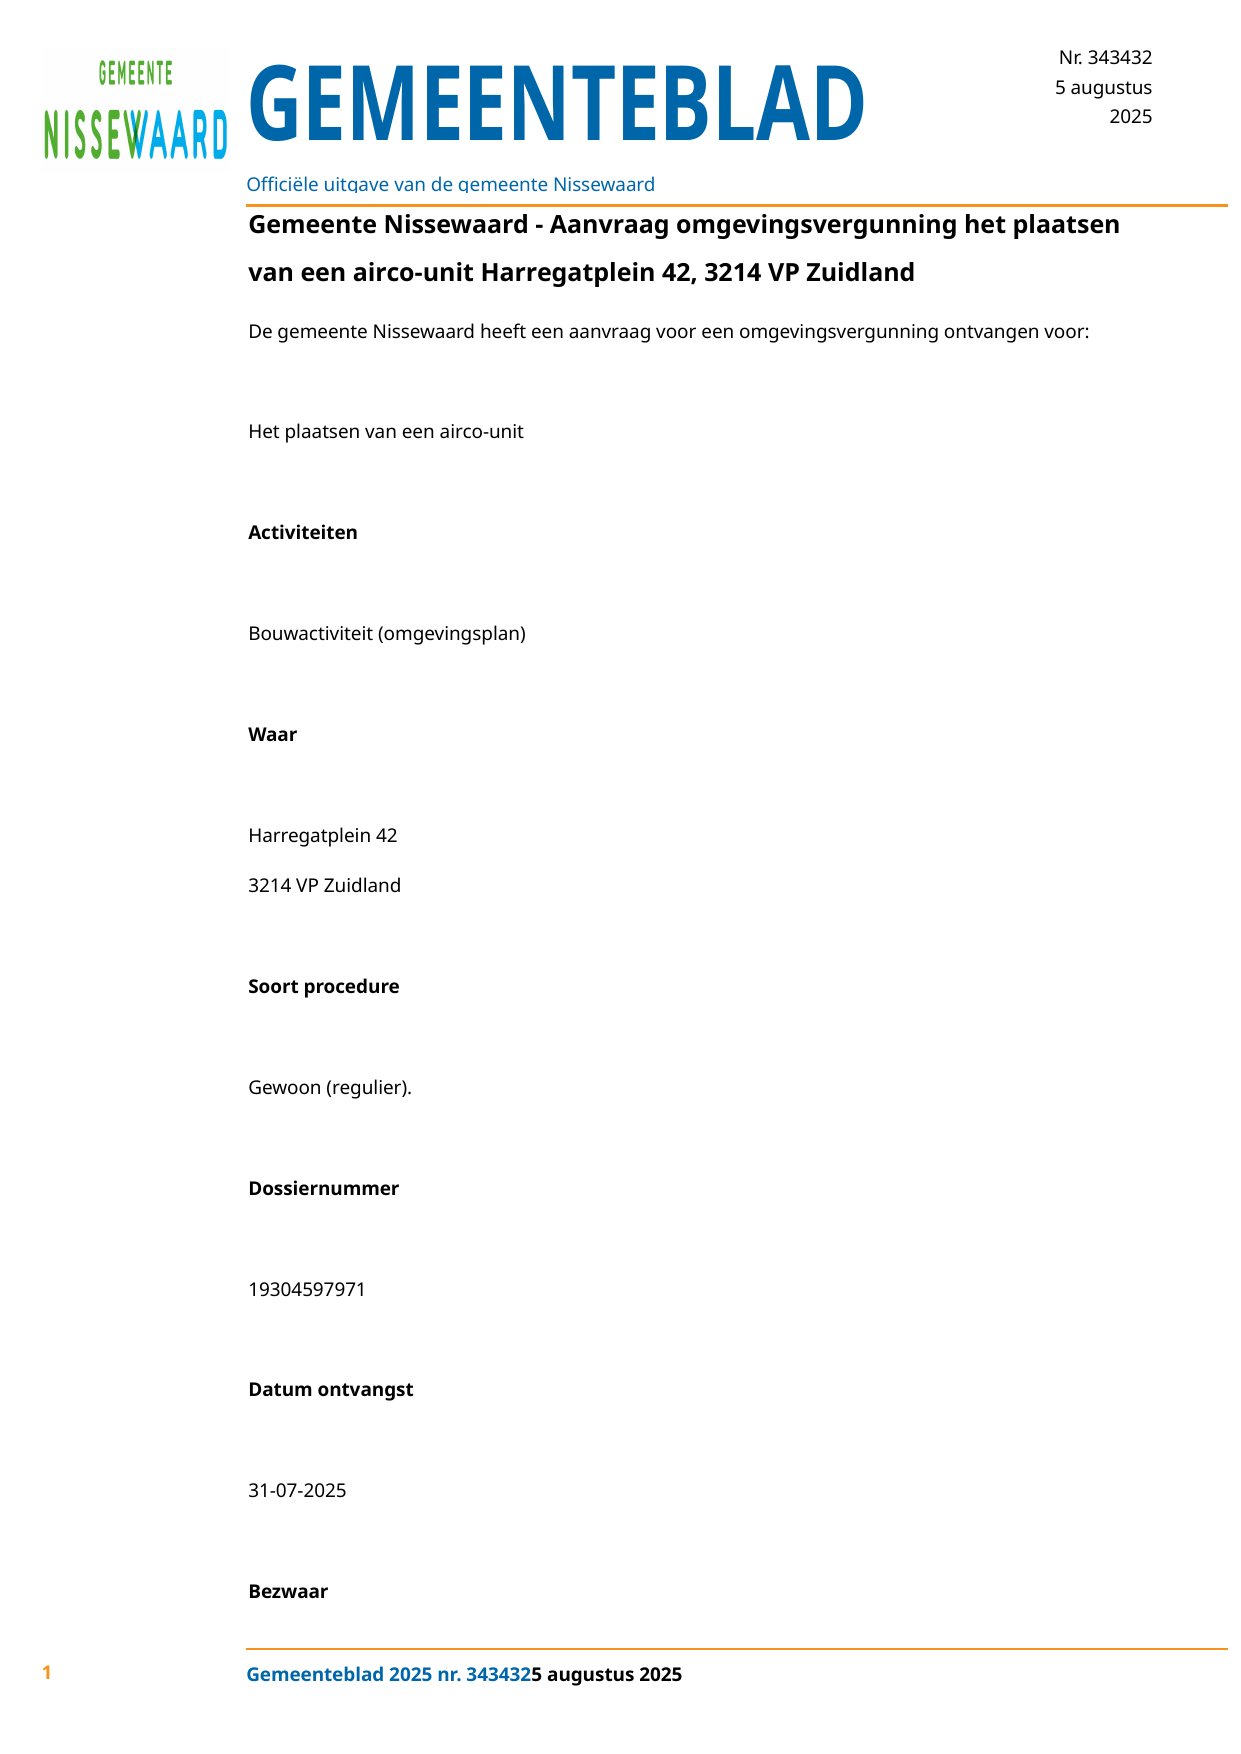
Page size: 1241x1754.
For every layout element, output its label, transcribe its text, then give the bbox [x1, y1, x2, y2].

picture [41, 47, 231, 172]
text Datum ontvangst [248, 1377, 1152, 1402]
text De gemeente Nissewaard heeft een aanvraag voor een omgevingsvergunning ontvangen voor: [248, 318, 1152, 344]
text 3214 VP Zuidland [248, 872, 1152, 898]
text Gewoon (regulier). [248, 1074, 1152, 1100]
text Bouwactiviteit (omgevingsplan) [248, 620, 1152, 646]
text Het plaatsen van een airco-unit [248, 419, 1152, 444]
text Bezwaar [248, 1578, 1152, 1604]
text Activiteiten [248, 519, 1152, 545]
text Waar [248, 721, 1152, 747]
text Soort procedure [248, 973, 1152, 999]
text 31-07-2025 [248, 1477, 1152, 1503]
text 19304597971 [248, 1276, 1152, 1302]
text Harregatplein 42 [248, 822, 1152, 848]
text Gemeente Nissewaard - Aanvraag omgevingsvergunning het plaatsen van een airco-unit Harregatplein 42, 3214 VP Zuidland [248, 207, 1152, 288]
text Dossiernummer [248, 1175, 1152, 1201]
